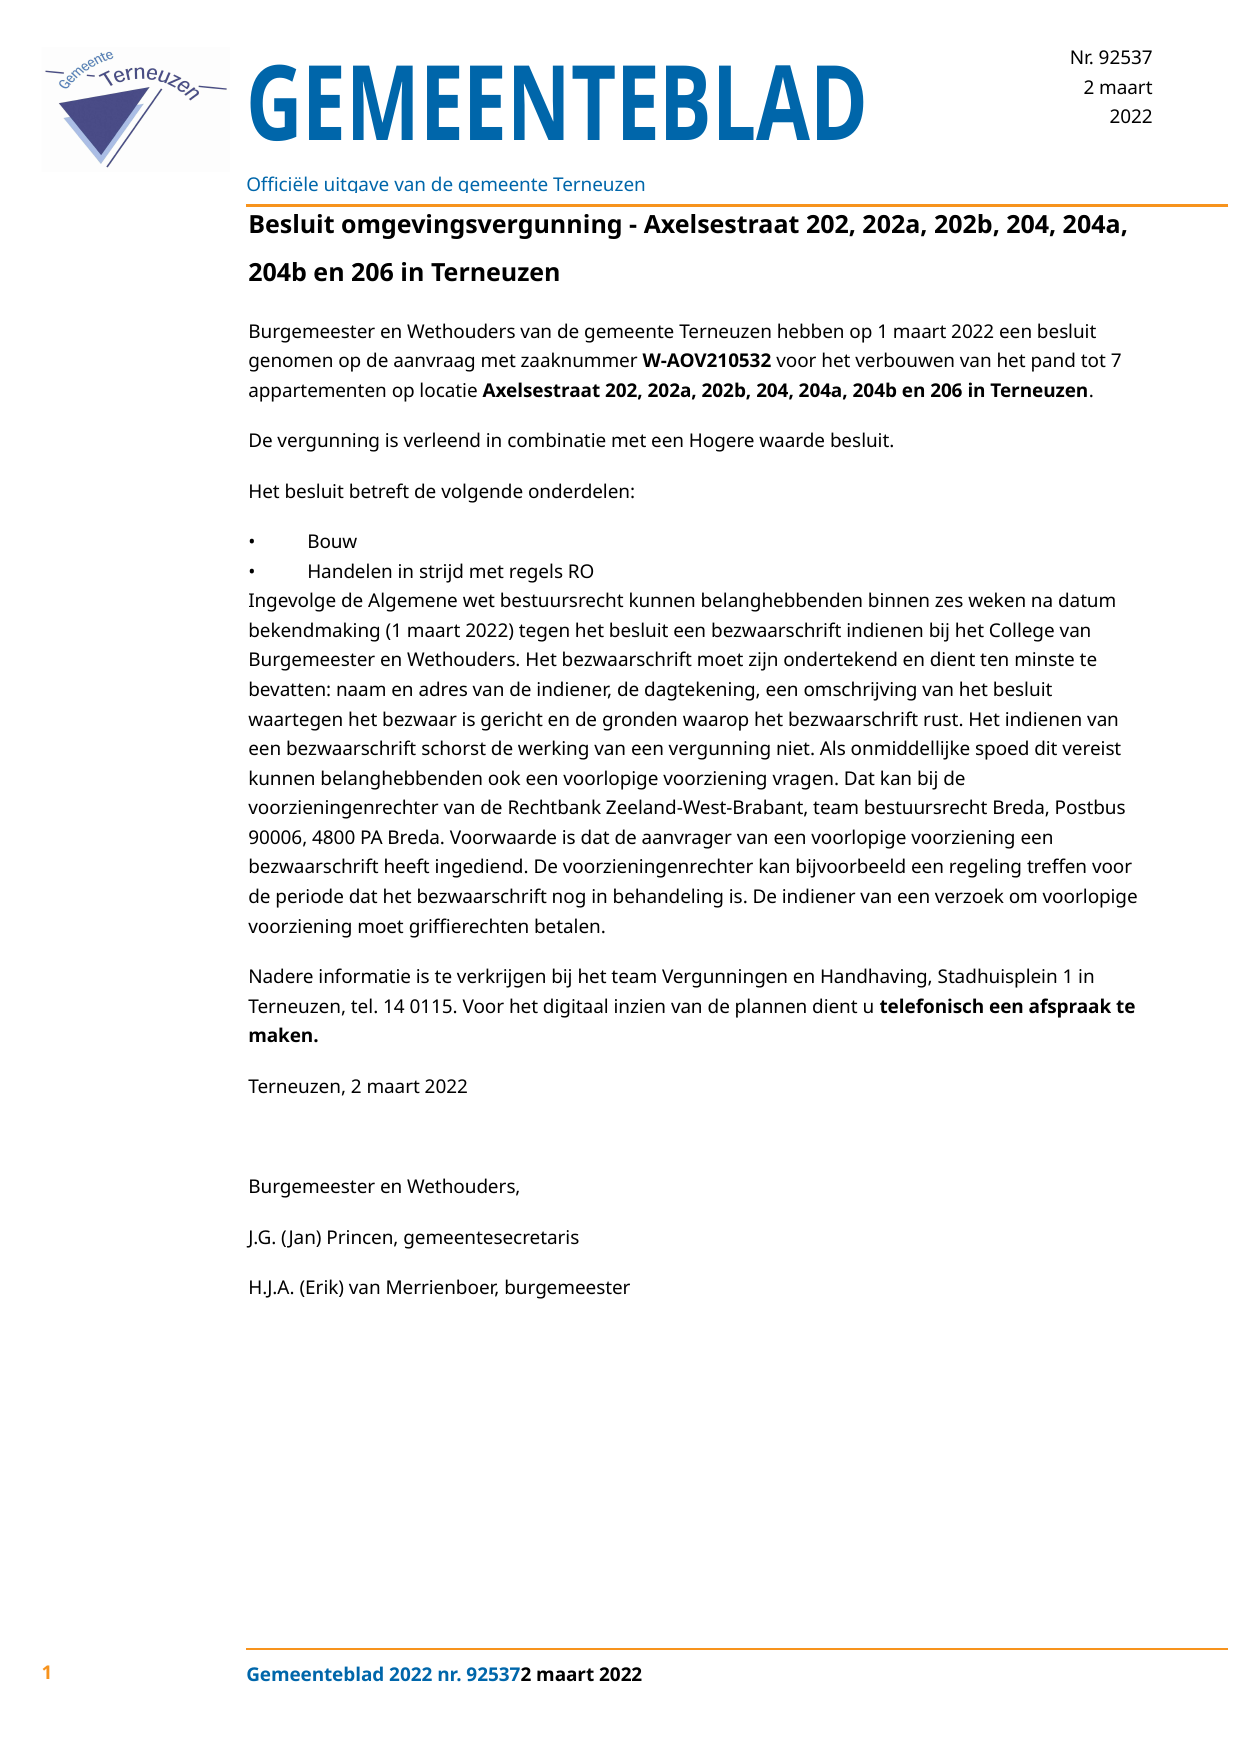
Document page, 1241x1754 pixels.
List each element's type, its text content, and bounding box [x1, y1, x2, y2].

text H.J.A. (Erik) van Merrienboer, burgemeester [248, 1274, 1152, 1300]
text Besluit omgevingsvergunning - Axelsestraat 202, 202a, 202b, 204, 204a, 204b en 206 in Terneuzen [248, 207, 1152, 288]
text Terneuzen, 2 maart 2022 [248, 1073, 1152, 1099]
text Burgemeester en Wethouders, [248, 1174, 1152, 1199]
picture [41, 47, 231, 172]
text Het besluit betreft de volgende onderdelen: [248, 478, 1152, 504]
text Burgemeester en Wethouders van de gemeente Terneuzen hebben op 1 maart 2022 een besluit genomen op de aanvraag met zaaknummer W-AOV210532 voor het verbouwen van het pand tot 7 appartementen op locatie Axelsestraat 202, 202a, 202b, 204, 204a, 204b en 206 in Terneuzen. [248, 318, 1152, 403]
text Nadere informatie is te verkrijgen bij het team Vergunningen en Handhaving, Stadhuisplein 1 in Terneuzen, tel. 14 0115. Voor het digitaal inzien van de plannen dient u telefonisch een afspraak te maken. [248, 963, 1152, 1048]
list Handelen in strijd met regels RO [248, 558, 1152, 584]
text J.G. (Jan) Princen, gemeentesecretaris [248, 1224, 1152, 1250]
list Bouw [248, 528, 1152, 554]
text De vergunning is verleend in combinatie met een Hogere waarde besluit. [248, 427, 1152, 453]
text Ingevolge de Algemene wet bestuursrecht kunnen belanghebbenden binnen zes weken na datum bekendmaking (1 maart 2022) tegen het besluit een bezwaarschrift indienen bij het College van Burgemeester en Wethouders. Het bezwaarschrift moet zijn ondertekend en dient ten minste te bevatten: naam en adres van de indiener, de dagtekening, een omschrijving van het besluit waartegen het bezwaar is gericht en de gronden waarop het bezwaarschrift rust. Het indienen van een bezwaarschrift schorst de werking van een vergunning niet. Als onmiddellijke spoed dit vereist kunnen belanghebbenden ook een voorlopige voorziening vragen. Dat kan bij de voorzieningenrechter van de Rechtbank Zeeland-West-Brabant, team bestuursrecht Breda, Postbus 90006, 4800 PA Breda. Voorwaarde is dat de aanvrager van een voorlopige voorziening een bezwaarschrift heeft ingediend. De voorzieningenrechter kan bijvoorbeeld een regeling treffen voor de periode dat het bezwaarschrift nog in behandeling is. De indiener van een verzoek om voorlopige voorziening moet griffierechten betalen. [248, 587, 1152, 939]
